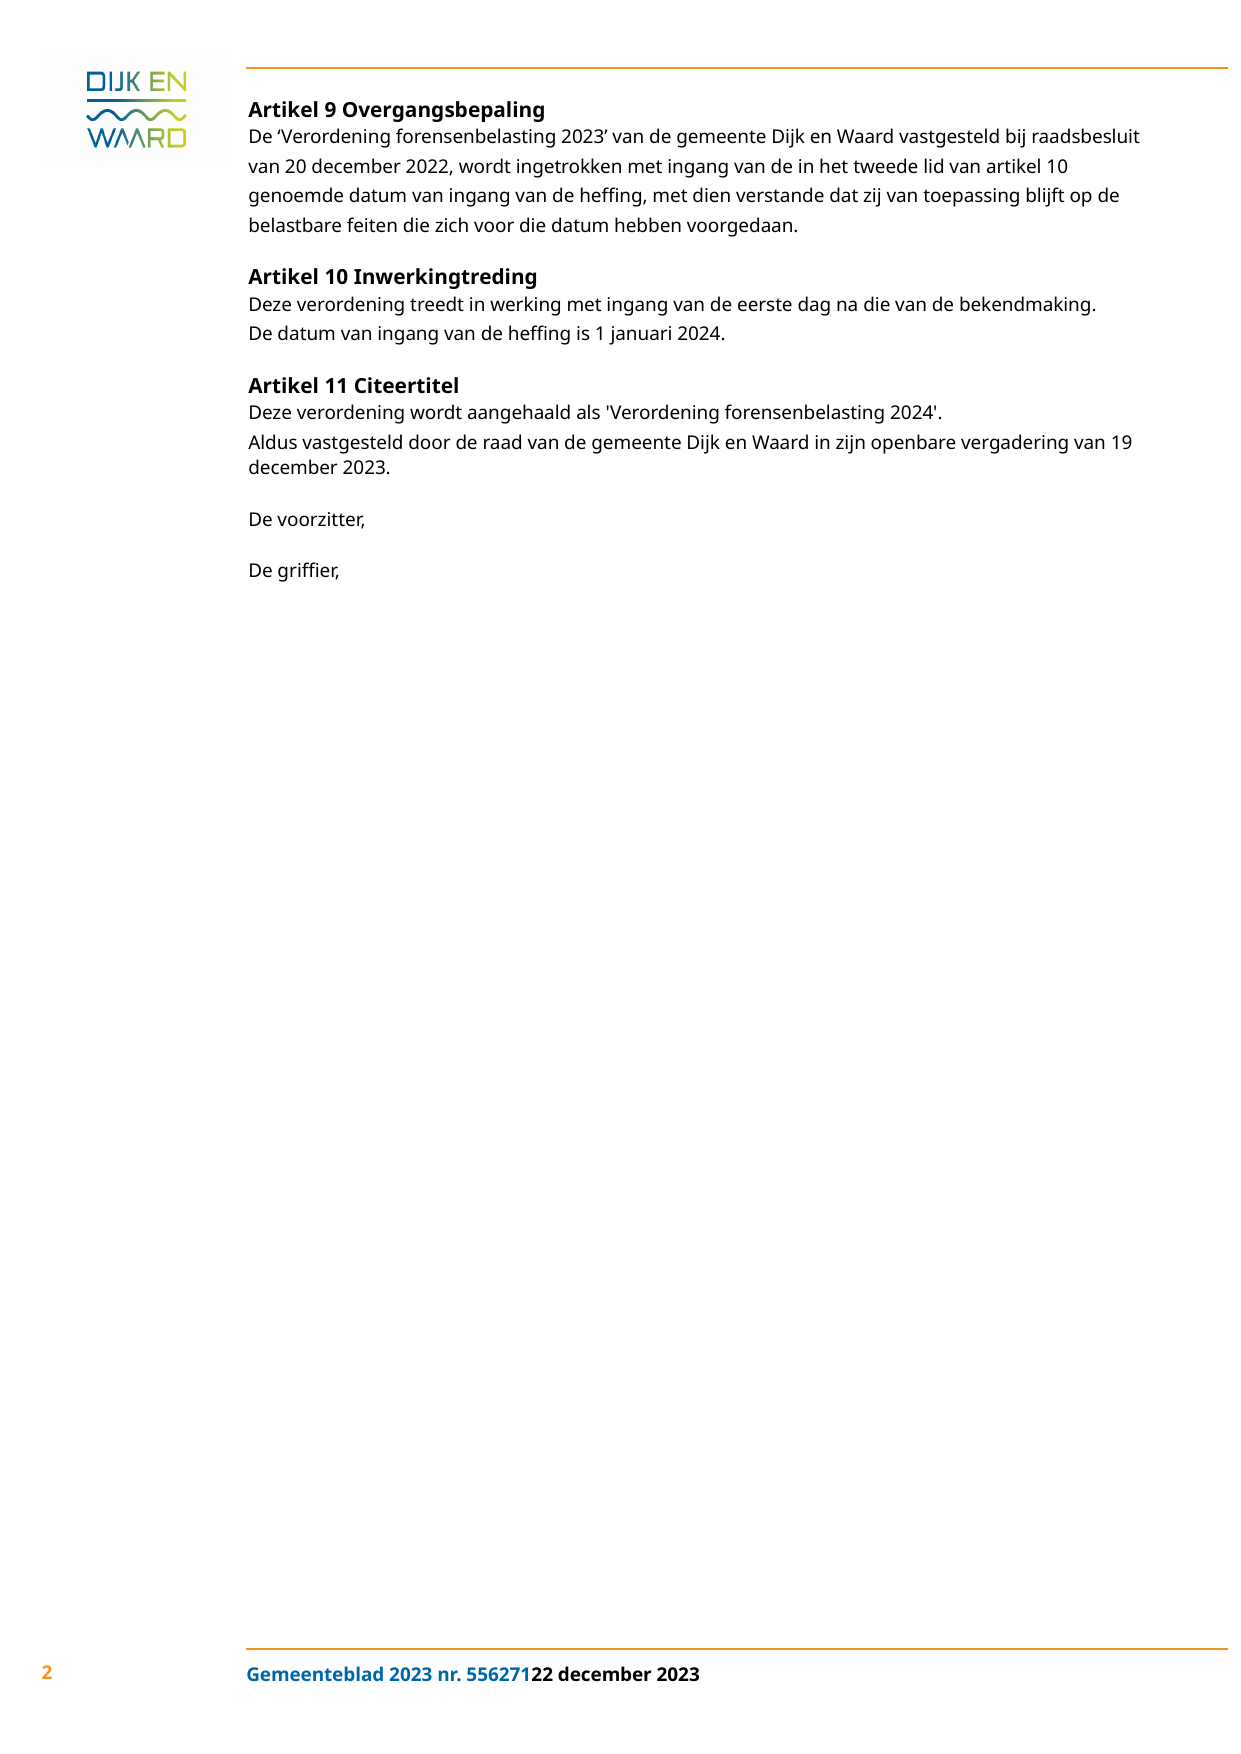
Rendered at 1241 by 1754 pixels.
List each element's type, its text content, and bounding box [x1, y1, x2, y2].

text Deze verordening wordt aangehaald als 'Verordening forensenbelasting 2024'. [248, 399, 1152, 425]
text De voorzitter, [248, 506, 1152, 532]
text Aldus vastgesteld door de raad van de gemeente Dijk en Waard in zijn openbare vergadering van 19 december 2023. [248, 429, 1152, 480]
text Artikel 11 Citeertitel [248, 371, 1152, 399]
text De ‘Verordening forensenbelasting 2023’ van de gemeente Dijk en Waard vastgesteld bij raadsbesluit van 20 december 2022, wordt ingetrokken met ingang van de in het tweede lid van artikel 10 genoemde datum van ingang van de heffing, met dien verstande dat zij van toepassing blijft op de belastbare feiten die zich voor die datum hebben voorgedaan. [248, 123, 1152, 238]
text Artikel 10 Inwerkingtreding [248, 262, 1152, 291]
text Deze verordening treedt in werking met ingang van de eerste dag na die van de bekendmaking. [248, 291, 1152, 317]
text De datum van ingang van de heffing is 1 januari 2024. [248, 320, 1152, 346]
picture [41, 47, 231, 172]
text De griffier, [248, 557, 1152, 583]
text Artikel 9 Overgangsbepaling [248, 95, 1152, 123]
